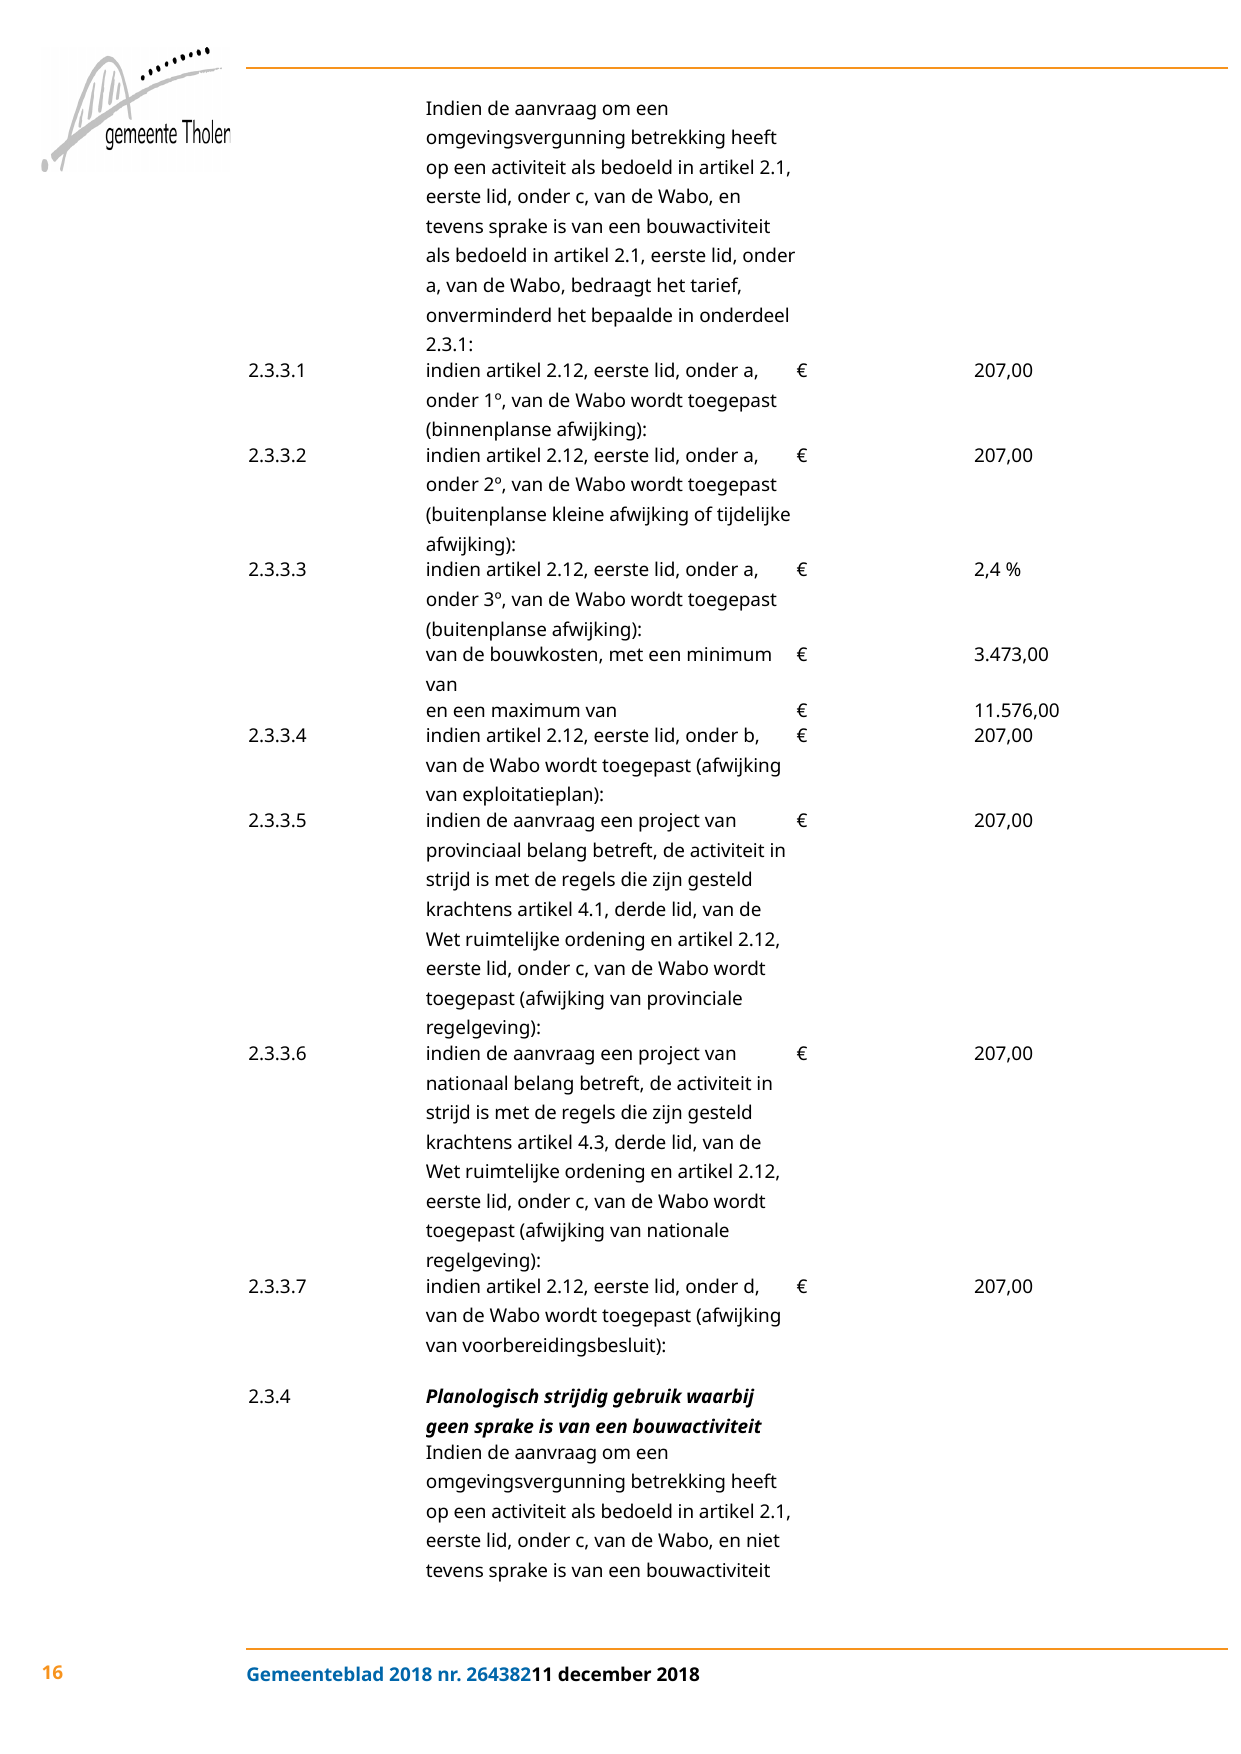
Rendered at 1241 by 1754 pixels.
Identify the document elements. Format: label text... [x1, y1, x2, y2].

table_cell Indien de aanvraag om een omgevingsvergunning betrekking heeft op een activiteit als bedoeld in artikel 2.1, eerste lid, onder c, van de Wabo, en tevens sprake is van een bouwactiviteit als bedoeld in artikel 2.1, eerste lid, onder a, van de Wabo, bedraagt het tarief, onverminderd het bepaalde in onderdeel 2.3.1: [426, 95, 796, 357]
table_cell [248, 641, 426, 697]
table_cell 2.3.3.4 [248, 723, 426, 807]
table_cell 207,00 [974, 357, 1152, 442]
table_cell 207,00 [974, 1040, 1152, 1273]
table_cell 207,00 [974, 808, 1152, 1040]
table_cell € [796, 723, 974, 807]
table_cell indien artikel 2.12, eerste lid, onder a, onder 1º, van de Wabo wordt toegepast (binnenplanse afwijking): [426, 357, 796, 442]
table_cell 11.576,00 [974, 697, 1152, 722]
table_cell indien artikel 2.12, eerste lid, onder a, onder 3º, van de Wabo wordt toegepast (buitenplanse afwijking): [426, 557, 796, 641]
table_cell 2.3.4 [248, 1384, 426, 1439]
table_cell 207,00 [974, 723, 1152, 807]
table_cell 2.3.3.5 [248, 808, 426, 1040]
table_cell [796, 1358, 1152, 1384]
table_cell € [796, 808, 974, 1040]
table_cell [248, 1358, 426, 1384]
table_cell [248, 697, 426, 722]
table_cell 207,00 [974, 442, 1152, 557]
table_cell [796, 95, 974, 357]
table_cell indien artikel 2.12, eerste lid, onder a, onder 2º, van de Wabo wordt toegepast (buitenplanse kleine afwijking of tijdelijke afwijking): [426, 442, 796, 557]
table_cell € [796, 641, 974, 697]
table_cell € [796, 442, 974, 557]
table_cell 2.3.3.3 [248, 557, 426, 641]
table_cell en een maximum van [426, 697, 796, 722]
table_cell € [796, 1273, 974, 1358]
table_cell van de bouwkosten, met een minimum van [426, 641, 796, 697]
table_cell € [796, 557, 974, 641]
table_cell indien de aanvraag een project van nationaal belang betreft, de activiteit in strijd is met de regels die zijn gesteld krachtens artikel 4.3, derde lid, van de Wet ruimtelijke ordening en artikel 2.12, eerste lid, onder c, van de Wabo wordt toegepast (afwijking van nationale regelgeving): [426, 1040, 796, 1273]
table_cell 2.3.3.2 [248, 442, 426, 557]
table_cell [426, 1358, 796, 1384]
table_cell [796, 1384, 1152, 1439]
table_cell 2.3.3.7 [248, 1273, 426, 1358]
table_cell 3.473,00 [974, 641, 1152, 697]
table_cell € [796, 697, 974, 722]
table_cell Planologisch strijdig gebruik waarbij geen sprake is van een bouwactiviteit [426, 1384, 796, 1439]
table_cell Indien de aanvraag om een omgevingsvergunning betrekking heeft op een activiteit als bedoeld in artikel 2.1, eerste lid, onder c, van de Wabo, en niet tevens sprake is van een bouwactiviteit [426, 1439, 796, 1583]
table_cell [974, 95, 1152, 357]
table_cell indien de aanvraag een project van provinciaal belang betreft, de activiteit in strijd is met de regels die zijn gesteld krachtens artikel 4.1, derde lid, van de Wet ruimtelijke ordening en artikel 2.12, eerste lid, onder c, van de Wabo wordt toegepast (afwijking van provinciale regelgeving): [426, 808, 796, 1040]
table_cell € [796, 1040, 974, 1273]
table_cell 2,4 % [974, 557, 1152, 641]
table_cell [248, 95, 426, 357]
table_cell 2.3.3.6 [248, 1040, 426, 1273]
table_cell [796, 1439, 1152, 1583]
table_cell indien artikel 2.12, eerste lid, onder b, van de Wabo wordt toegepast (afwijking van exploitatieplan): [426, 723, 796, 807]
table_cell indien artikel 2.12, eerste lid, onder d, van de Wabo wordt toegepast (afwijking van voorbereidingsbesluit): [426, 1273, 796, 1358]
table_cell 2.3.3.1 [248, 357, 426, 442]
table_cell 207,00 [974, 1273, 1152, 1358]
picture [41, 47, 231, 172]
table_cell € [796, 357, 974, 442]
table_cell [248, 1439, 426, 1583]
